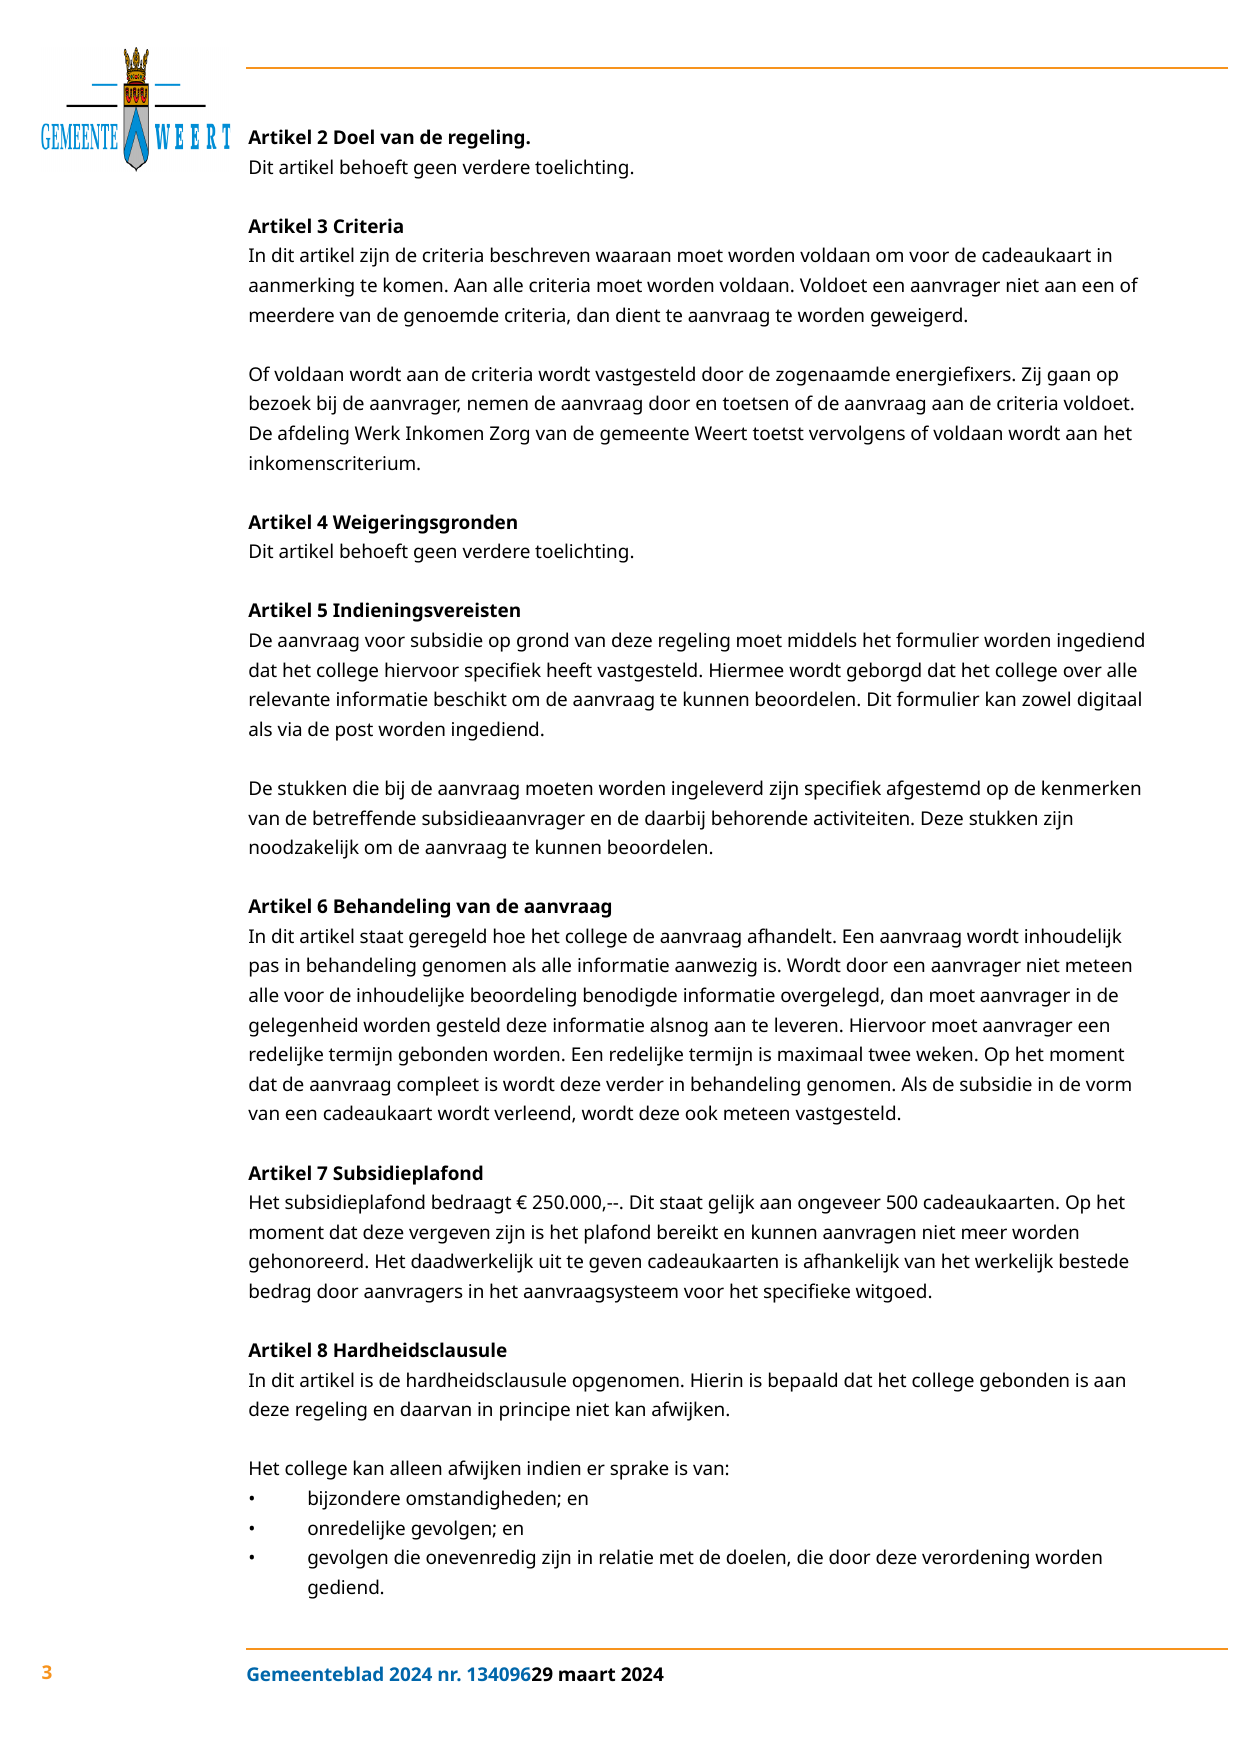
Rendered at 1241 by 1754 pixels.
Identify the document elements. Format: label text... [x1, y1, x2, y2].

text Artikel 5 Indieningsvereisten [248, 598, 1152, 623]
text In dit artikel staat geregeld hoe het college de aanvraag afhandelt. Een aanvraag wordt inhoudelijk pas in behandeling genomen als alle informatie aanwezig is. Wordt door een aanvrager niet meteen alle voor de inhoudelijke beoordeling benodigde informatie overgelegd, dan moet aanvrager in de gelegenheid worden gesteld deze informatie alsnog aan te leveren. Hiervoor moet aanvrager een redelijke termijn gebonden worden. Een redelijke termijn is maximaal twee weken. Op het moment dat de aanvraag compleet is wordt deze verder in behandeling genomen. Als de subsidie in de vorm van een cadeaukaart wordt verleend, wordt deze ook meteen vastgesteld. [248, 923, 1152, 1126]
text In dit artikel is de hardheidsclausule opgenomen. Hierin is bepaald dat het college gebonden is aan deze regeling en daarvan in principe niet kan afwijken. [248, 1367, 1152, 1422]
picture [41, 47, 231, 172]
text De stukken die bij de aanvraag moeten worden ingeleverd zijn specifiek afgestemd op de kenmerken van de betreffende subsidieaanvrager en de daarbij behorende activiteiten. Deze stukken zijn noodzakelijk om de aanvraag te kunnen beoordelen. [248, 775, 1152, 860]
text Dit artikel behoeft geen verdere toelichting. [248, 154, 1152, 180]
list gevolgen die onevenredig zijn in relatie met de doelen, die door deze verordening worden gediend. [248, 1544, 1152, 1600]
text Het college kan alleen afwijken indien er sprake is van: [248, 1456, 1152, 1481]
list onredelijke gevolgen; en [248, 1515, 1152, 1541]
text Of voldaan wordt aan de criteria wordt vastgesteld door de zogenaamde energiefixers. Zij gaan op bezoek bij de aanvrager, nemen de aanvraag door en toetsen of de aanvraag aan de criteria voldoet. De afdeling Werk Inkomen Zorg van de gemeente Weert toetst vervolgens of voldaan wordt aan het inkomenscriterium. [248, 361, 1152, 476]
text In dit artikel zijn de criteria beschreven waaraan moet worden voldaan om voor de cadeaukaart in aanmerking te komen. Aan alle criteria moet worden voldaan. Voldoet een aanvrager niet aan een of meerdere van de genoemde criteria, dan dient te aanvraag te worden geweigerd. [248, 243, 1152, 328]
text Artikel 2 Doel van de regeling. [248, 124, 1152, 150]
text De aanvraag voor subsidie op grond van deze regeling moet middels het formulier worden ingediend dat het college hiervoor specifiek heeft vastgesteld. Hiermee wordt geborgd dat het college over alle relevante informatie beschikt om de aanvraag te kunnen beoordelen. Dit formulier kan zowel digitaal als via de post worden ingediend. [248, 627, 1152, 742]
text Artikel 4 Weigeringsgronden [248, 509, 1152, 535]
list bijzondere omstandigheden; en [248, 1485, 1152, 1511]
text Artikel 7 Subsidieplafond [248, 1160, 1152, 1186]
text Artikel 3 Criteria [248, 213, 1152, 239]
text Artikel 8 Hardheidsclausule [248, 1337, 1152, 1363]
text Dit artikel behoeft geen verdere toelichting. [248, 538, 1152, 564]
text Het subsidieplafond bedraagt € 250.000,--. Dit staat gelijk aan ongeveer 500 cadeaukaarten. Op het moment dat deze vergeven zijn is het plafond bereikt en kunnen aanvragen niet meer worden gehonoreerd. Het daadwerkelijk uit te geven cadeaukaarten is afhankelijk van het werkelijk bestede bedrag door aanvragers in het aanvraagsysteem voor het specifieke witgoed. [248, 1189, 1152, 1304]
text Artikel 6 Behandeling van de aanvraag [248, 893, 1152, 919]
